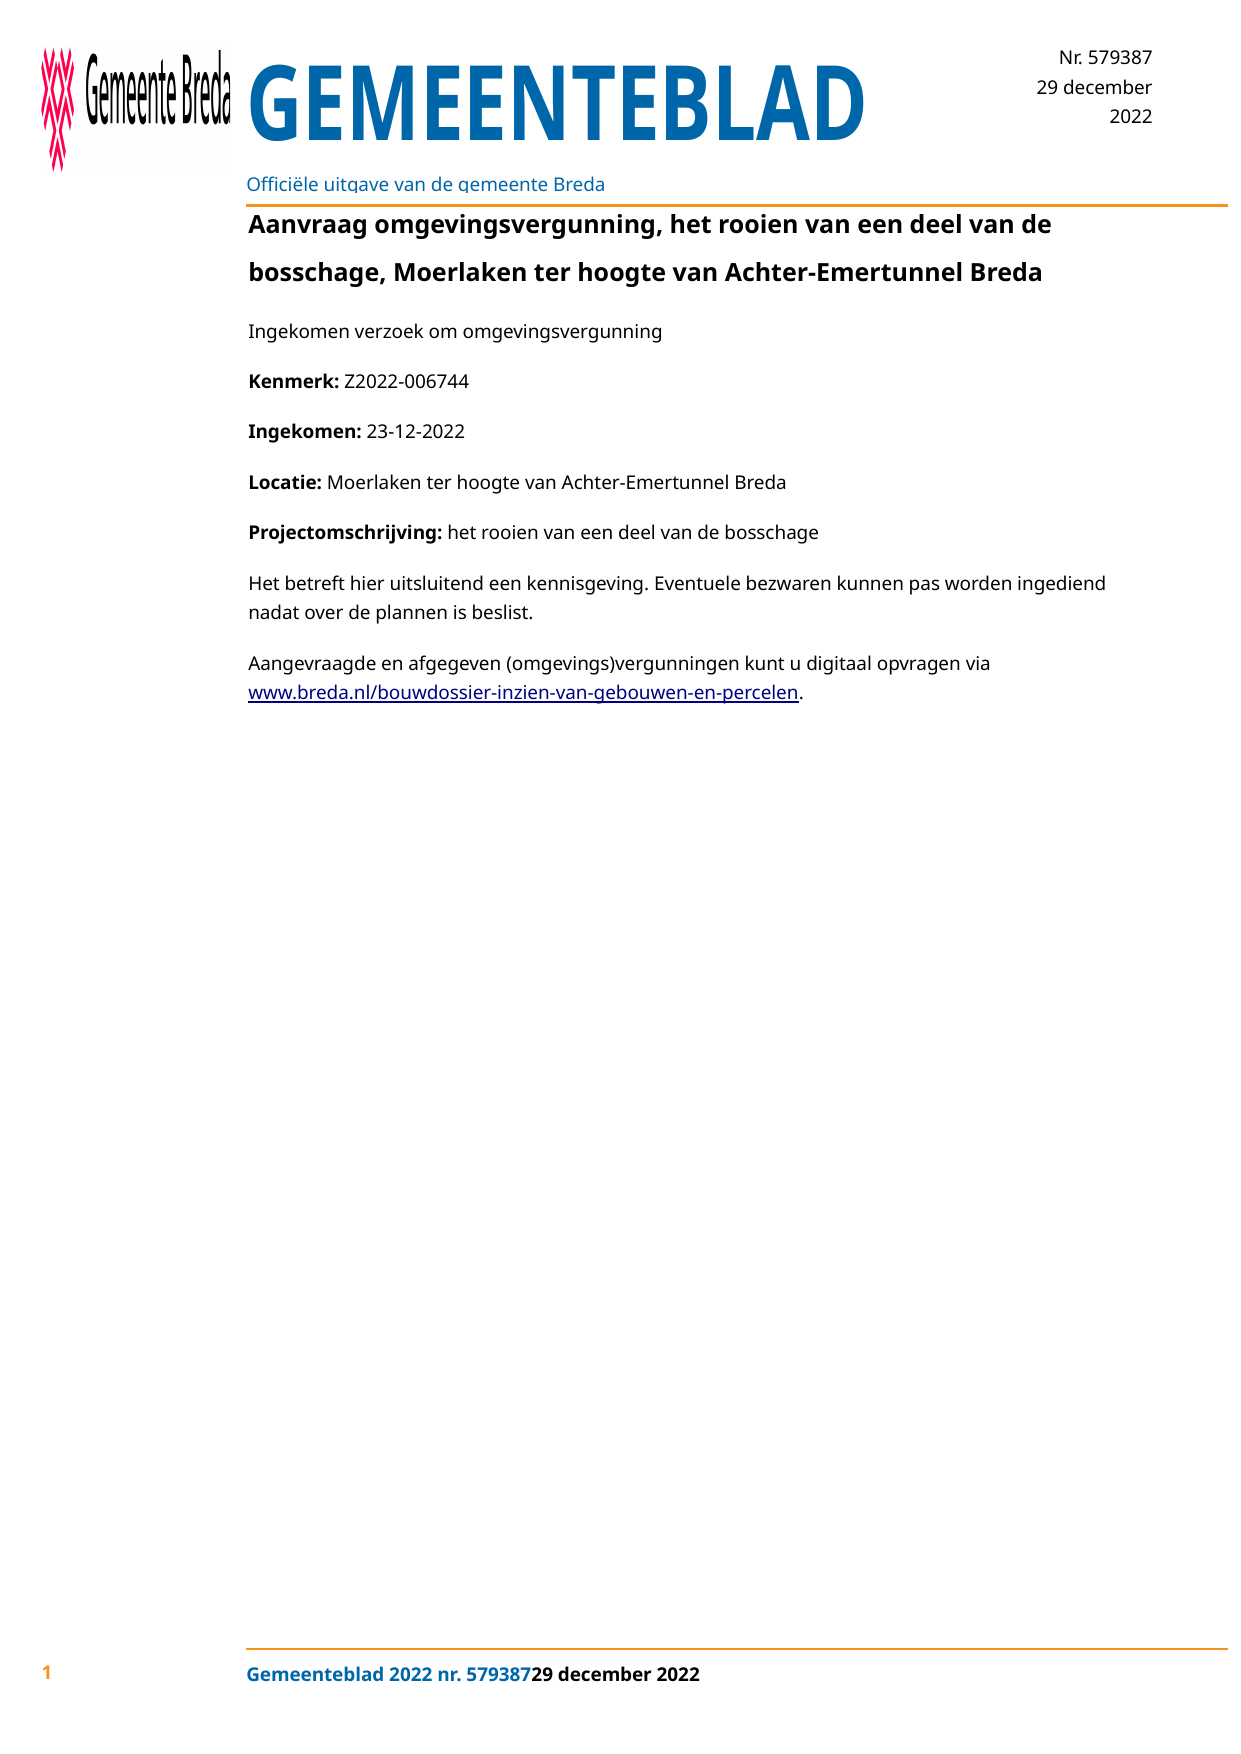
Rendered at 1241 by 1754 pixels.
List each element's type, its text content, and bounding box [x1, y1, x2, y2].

text Locatie: Moerlaken ter hoogte van Achter-Emertunnel Breda [248, 469, 1152, 495]
text Ingekomen: 23-12-2022 [248, 419, 1152, 444]
text Aangevraagde en afgegeven (omgevings)vergunningen kunt u digitaal opvragen via www.breda.nl/bouwdossier-inzien-van-gebouwen-en-percelen. [248, 650, 1152, 705]
text Het betreft hier uitsluitend een kennisgeving. Eventuele bezwaren kunnen pas worden ingediend nadat over de plannen is beslist. [248, 570, 1152, 625]
text Projectomschrijving: het rooien van een deel van de bosschage [248, 519, 1152, 545]
picture [41, 47, 231, 172]
text Ingekomen verzoek om omgevingsvergunning [248, 318, 1152, 344]
text Aanvraag omgevingsvergunning, het rooien van een deel van de bosschage, Moerlaken ter hoogte van Achter-Emertunnel Breda [248, 207, 1152, 288]
text Kenmerk: Z2022-006744 [248, 368, 1152, 394]
